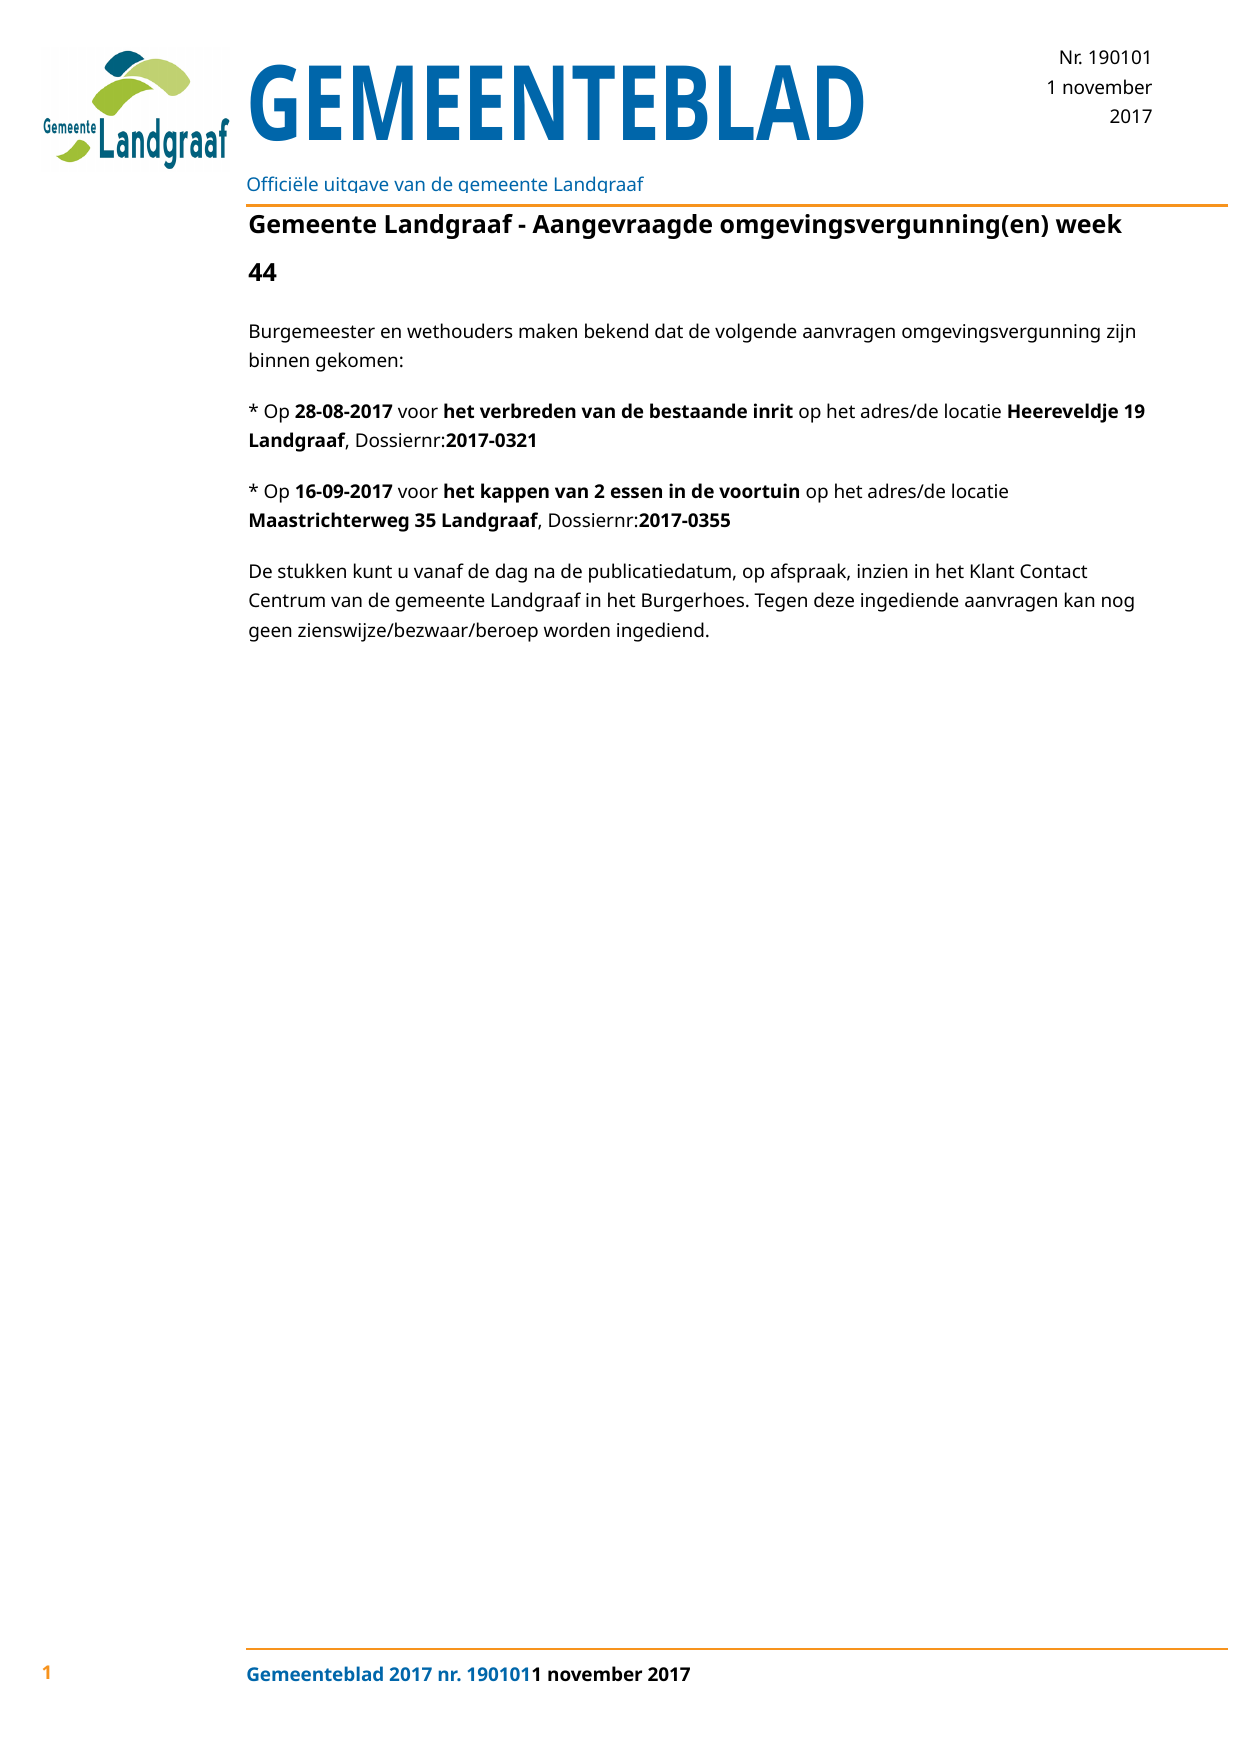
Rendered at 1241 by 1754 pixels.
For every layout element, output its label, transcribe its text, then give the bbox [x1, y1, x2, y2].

text * Op 28-08-2017 voor het verbreden van de bestaande inrit op het adres/de locatie Heereveldje 19 Landgraaf, Dossiernr:2017-0321 [248, 398, 1152, 453]
text * Op 16-09-2017 voor het kappen van 2 essen in de voortuin op het adres/de locatie Maastrichterweg 35 Landgraaf, Dossiernr:2017-0355 [248, 478, 1152, 533]
text Burgemeester en wethouders maken bekend dat de volgende aanvragen omgevingsvergunning zijn binnen gekomen: [248, 318, 1152, 373]
picture [41, 47, 231, 172]
text Gemeente Landgraaf - Aangevraagde omgevingsvergunning(en) week 44 [248, 207, 1152, 288]
text De stukken kunt u vanaf de dag na de publicatiedatum, op afspraak, inzien in het Klant Contact Centrum van de gemeente Landgraaf in het Burgerhoes. Tegen deze ingediende aanvragen kan nog geen zienswijze/bezwaar/beroep worden ingediend. [248, 558, 1152, 643]
